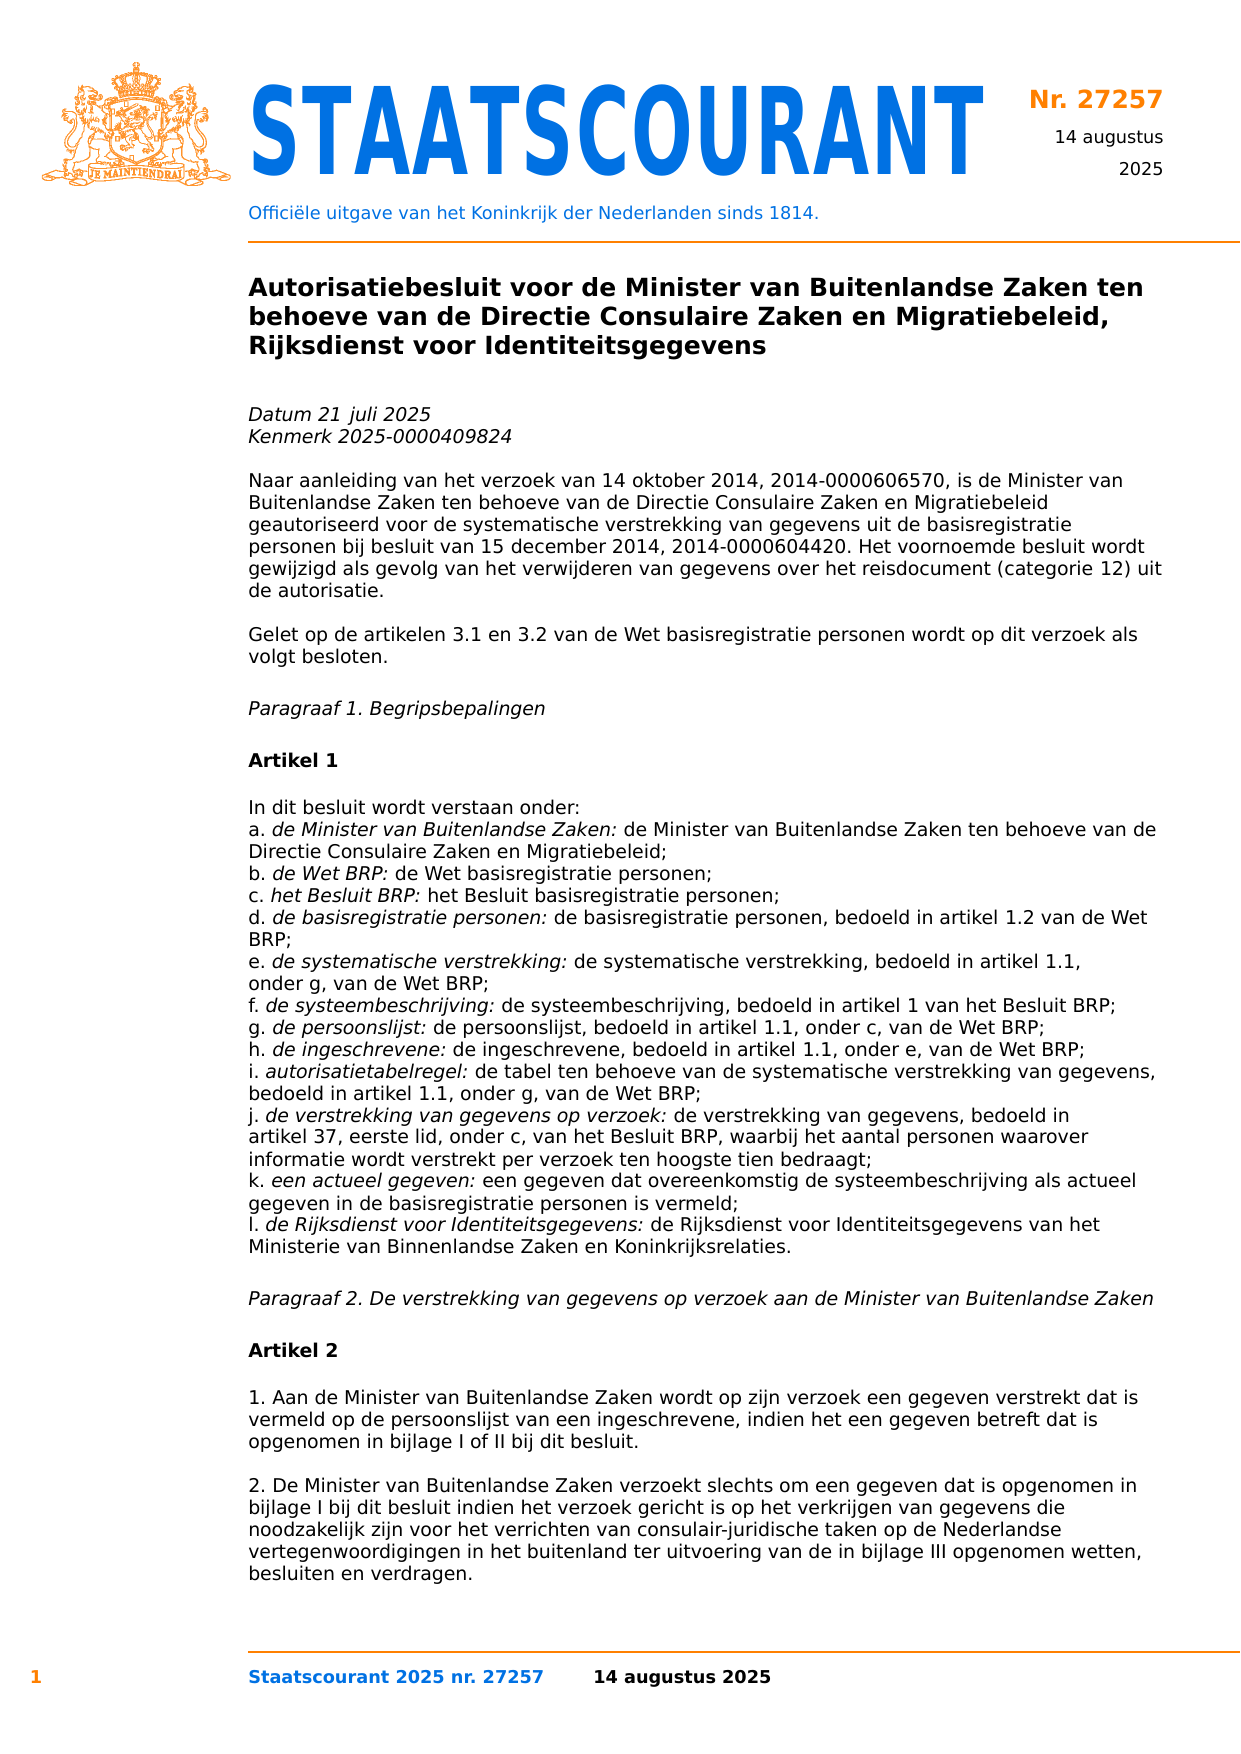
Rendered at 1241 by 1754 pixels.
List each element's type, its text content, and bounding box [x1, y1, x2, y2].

text f. de systeembeschrijving: de systeembeschrijving, bedoeld in artikel 1 van het Besluit BRP; [248, 994, 1163, 1017]
table_cell Officiële uitgave van het Koninkrijk der Nederlanden sinds 1814. [248, 203, 1240, 241]
text Gelet op de artikelen 3.1 en 3.2 van de Wet basisregistratie personen wordt op dit verzoek als volgt besloten. [248, 624, 1163, 668]
text j. de verstrekking van gegevens op verzoek: de verstrekking van gegevens, bedoeld in artikel 37, eerste lid, onder c, van het Besluit BRP, waarbij het aantal personen waarover informatie wordt verstrekt per verzoek ten hoogste tien bedraagt; [248, 1104, 1163, 1170]
text g. de persoonslijst: de persoonslijst, bedoeld in artikel 1.1, onder c, van de Wet BRP; [248, 1017, 1163, 1038]
text Kenmerk 2025-0000409824 [248, 426, 1163, 448]
picture [41, 62, 231, 186]
table_cell 14 augustus [998, 121, 1240, 153]
text b. de Wet BRP: de Wet basisregistratie personen; [248, 863, 1163, 885]
subtitle Artikel 1 [248, 750, 1163, 772]
text Naar aanleiding van het verzoek van 14 oktober 2014, 2014-0000606570, is de Minister van Buitenlandse Zaken ten behoeve van de Directie Consulaire Zaken en Migratiebeleid geautoriseerd voor de systematische verstrekking van gegevens uit de basisregistratie personen bij besluit van 15 december 2014, 2014-0000604420. Het voornoemde besluit wordt gewijzigd als gevolg van het verwijderen van gegevens over het reisdocument (categorie 12) uit de autorisatie. [248, 470, 1163, 602]
text i. autorisatietabelregel: de tabel ten behoeve van de systematische verstrekking van gegevens, bedoeld in artikel 1.1, onder g, van de Wet BRP; [248, 1061, 1163, 1104]
subtitle Artikel 2 [248, 1340, 1163, 1362]
subtitle Paragraaf 2. De verstrekking van gegevens op verzoek aan de Minister van Buitenlandse Zaken [248, 1288, 1163, 1310]
text a. de Minister van Buitenlandse Zaken: de Minister van Buitenlandse Zaken ten behoeve van de Directie Consulaire Zaken en Migratiebeleid; [248, 819, 1163, 863]
text Datum 21 juli 2025 [248, 404, 1163, 426]
text k. een actueel gegeven: een gegeven dat overeenkomstig de systeembeschrijving als actueel gegeven in de basisregistratie personen is vermeld; [248, 1170, 1163, 1214]
text 2. De Minister van Buitenlandse Zaken verzoekt slechts om een gegeven dat is opgenomen in bijlage I bij dit besluit indien het verzoek gericht is op het verkrijgen van gegevens die noodzakelijk zijn voor het verrichten van consulair-juridische taken op de Nederlandse vertegenwoordigingen in het buitenland ter uitvoering van de in bijlage III opgenomen wetten, besluiten en verdragen. [248, 1475, 1163, 1585]
table_header [25, 62, 248, 241]
table_header STAATSCOURANT [248, 62, 998, 203]
text c. het Besluit BRP: het Besluit basisregistratie personen; [248, 885, 1163, 907]
text d. de basisregistratie personen: de basisregistratie personen, bedoeld in artikel 1.2 van de Wet BRP; [248, 907, 1163, 951]
table_header Nr. 27257 [998, 62, 1240, 121]
text l. de Rijksdienst voor Identiteitsgegevens: de Rijksdienst voor Identiteitsgegevens van het Ministerie van Binnenlandse Zaken en Koninkrijksrelaties. [248, 1214, 1163, 1258]
subtitle Autorisatiebesluit voor de Minister van Buitenlandse Zaken ten behoeve van de Directie Consulaire Zaken en Migratiebeleid, Rijksdienst voor Identiteitsgegevens [248, 273, 1163, 361]
table_cell 2025 [998, 153, 1240, 203]
text In dit besluit wordt verstaan onder: [248, 797, 1163, 819]
text 1. Aan de Minister van Buitenlandse Zaken wordt op zijn verzoek een gegeven verstrekt dat is vermeld op de persoonslijst van een ingeschrevene, indien het een gegeven betreft dat is opgenomen in bijlage I of II bij dit besluit. [248, 1387, 1163, 1453]
text h. de ingeschrevene: de ingeschrevene, bedoeld in artikel 1.1, onder e, van de Wet BRP; [248, 1038, 1163, 1061]
subtitle Paragraaf 1. Begripsbepalingen [248, 698, 1163, 720]
text e. de systematische verstrekking: de systematische verstrekking, bedoeld in artikel 1.1, onder g, van de Wet BRP; [248, 951, 1163, 994]
